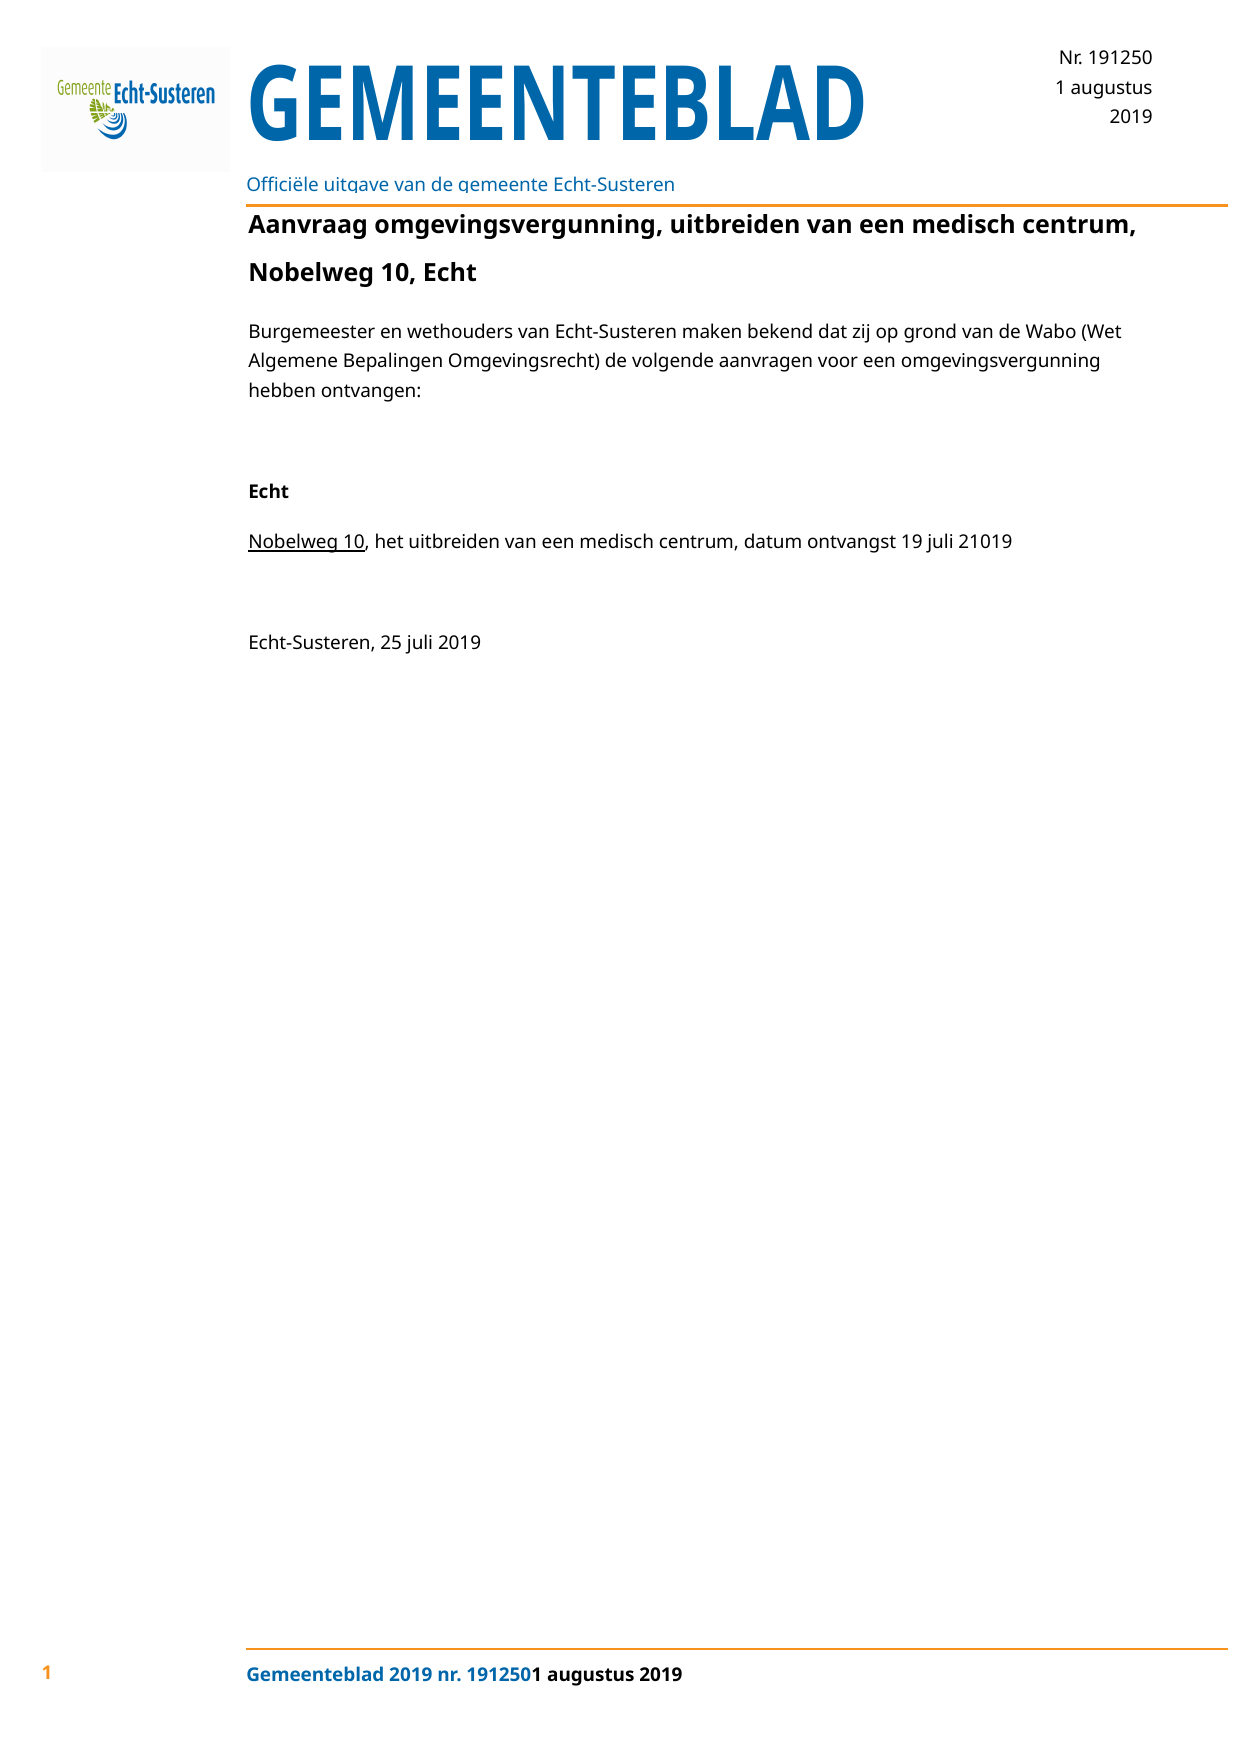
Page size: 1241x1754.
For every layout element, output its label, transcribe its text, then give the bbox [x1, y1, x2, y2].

text Echt [248, 478, 1152, 504]
picture [41, 47, 231, 172]
text Nobelweg 10, het uitbreiden van een medisch centrum, datum ontvangst 19 juli 21019 [248, 528, 1152, 554]
text Burgemeester en wethouders van Echt-Susteren maken bekend dat zij op grond van de Wabo (Wet Algemene Bepalingen Omgevingsrecht) de volgende aanvragen voor een omgevingsvergunning hebben ontvangen: [248, 318, 1152, 403]
text Aanvraag omgevingsvergunning, uitbreiden van een medisch centrum, Nobelweg 10, Echt [248, 207, 1152, 288]
text Echt-Susteren, 25 juli 2019 [248, 629, 1152, 655]
